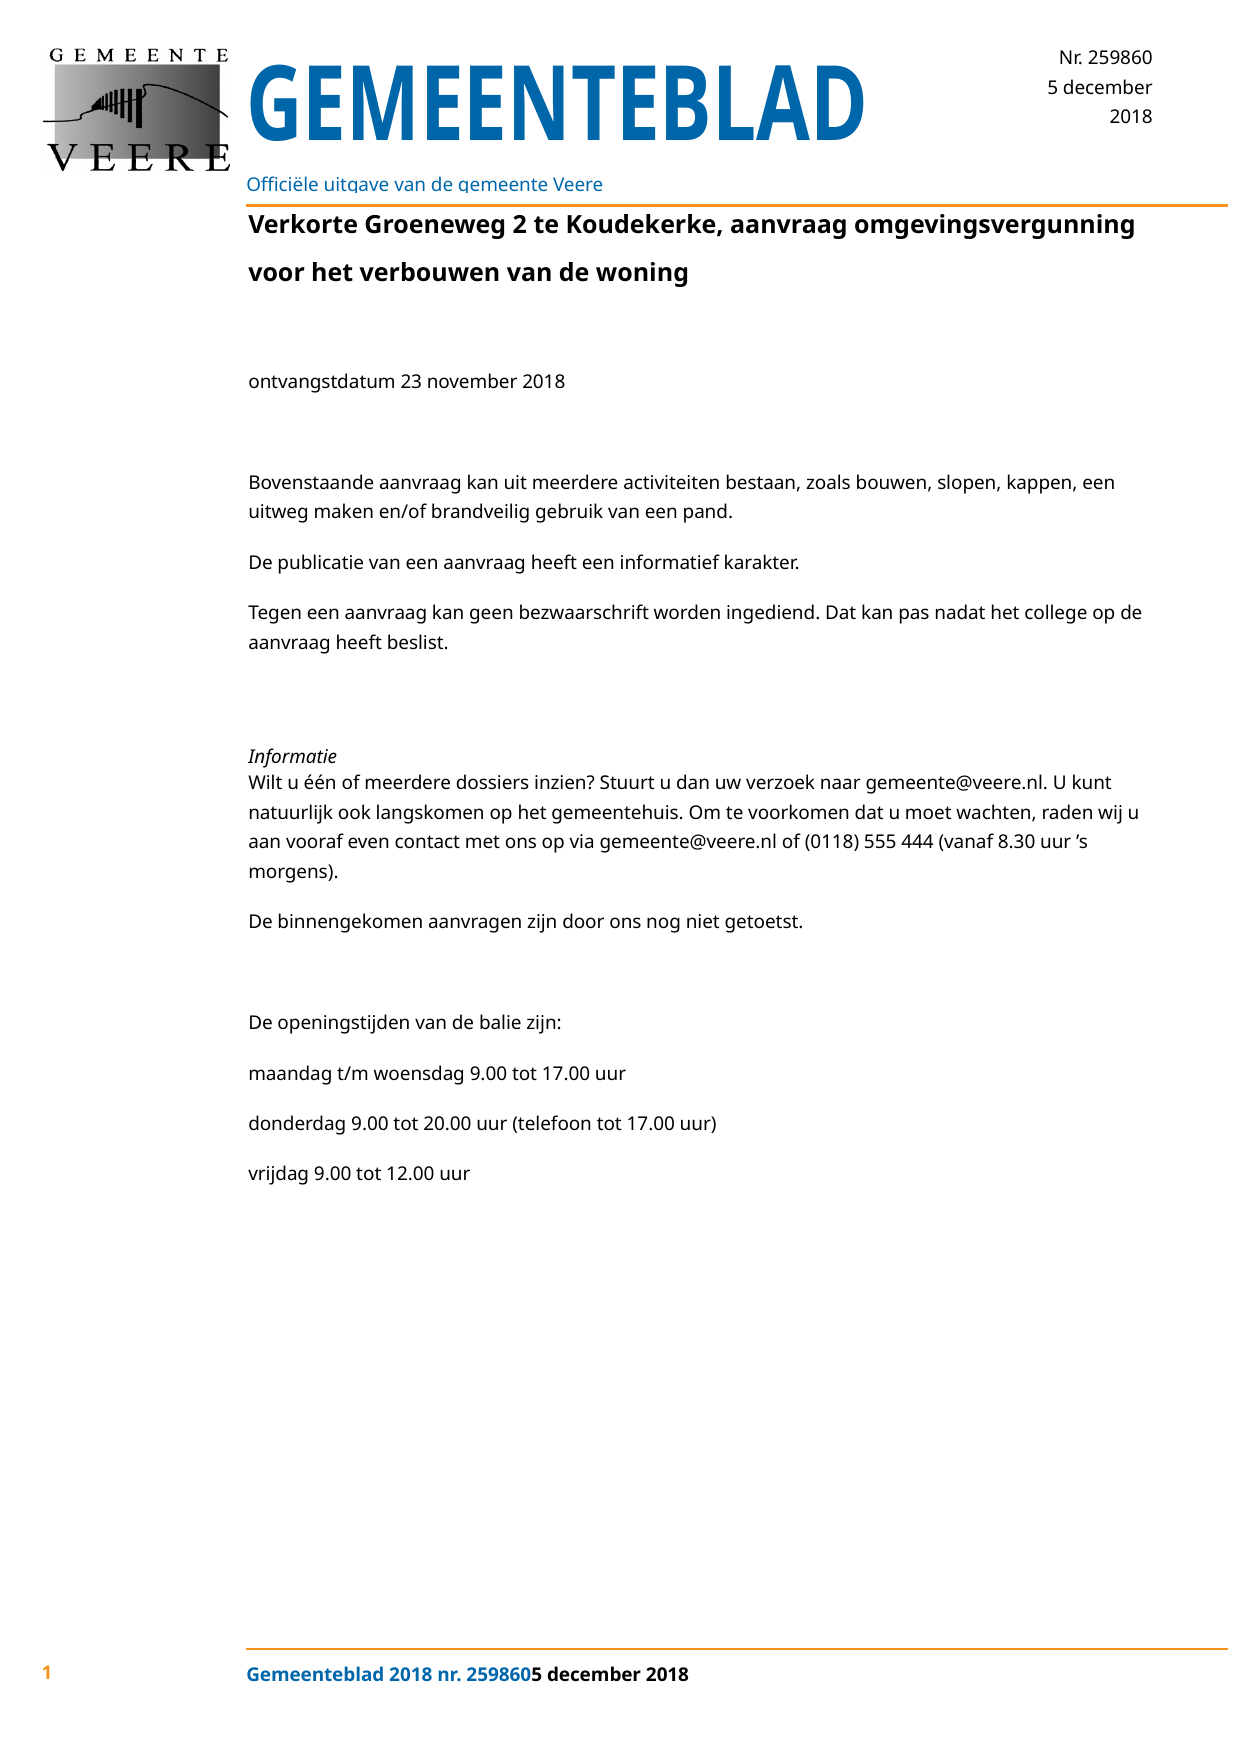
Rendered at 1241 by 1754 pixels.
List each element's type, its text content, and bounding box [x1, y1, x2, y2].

text Tegen een aanvraag kan geen bezwaarschrift worden ingediend. Dat kan pas nadat het college op de aanvraag heeft beslist. [248, 599, 1152, 655]
text Verkorte Groeneweg 2 te Koudekerke, aanvraag omgevingsvergunning voor het verbouwen van de woning [248, 207, 1152, 288]
text maandag t/m woensdag 9.00 tot 17.00 uur [248, 1060, 1152, 1085]
text donderdag 9.00 tot 20.00 uur (telefoon tot 17.00 uur) [248, 1110, 1152, 1136]
text ontvangstdatum 23 november 2018 [248, 368, 1152, 394]
text Wilt u één of meerdere dossiers inzien? Stuurt u dan uw verzoek naar gemeente@veere.nl. U kunt natuurlijk ook langskomen op het gemeentehuis. Om te voorkomen dat u moet wachten, raden wij u aan vooraf even contact met ons op via gemeente@veere.nl of (0118) 555 444 (vanaf 8.30 uur ’s morgens). [248, 769, 1152, 884]
text vrijdag 9.00 tot 12.00 uur [248, 1161, 1152, 1186]
text De openingstijden van de balie zijn: [248, 1009, 1152, 1035]
text Bovenstaande aanvraag kan uit meerdere activiteiten bestaan, zoals bouwen, slopen, kappen, een uitweg maken en/of brandveilig gebruik van een pand. [248, 469, 1152, 524]
picture [41, 47, 231, 172]
text Informatie [248, 743, 1152, 769]
text De publicatie van een aanvraag heeft een informatief karakter. [248, 549, 1152, 575]
text De binnengekomen aanvragen zijn door ons nog niet getoetst. [248, 908, 1152, 934]
